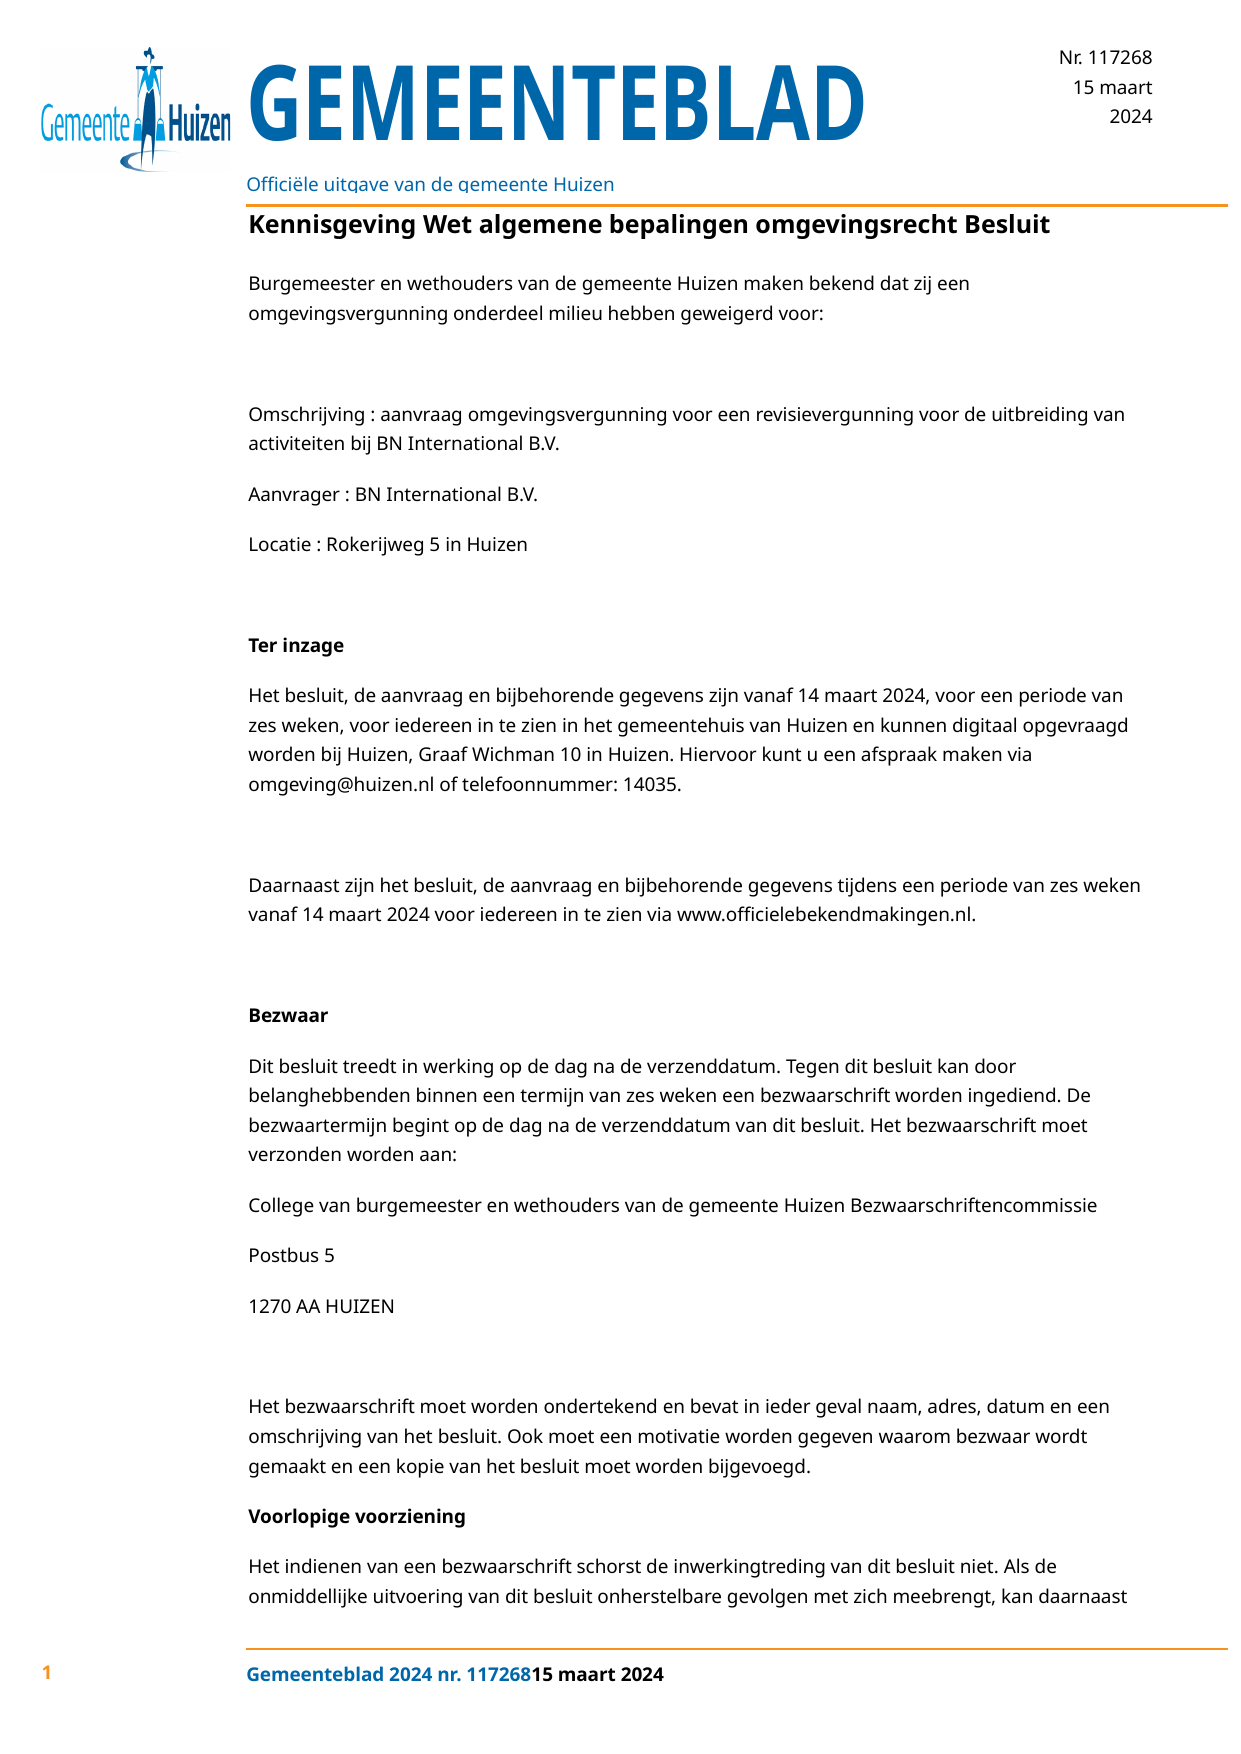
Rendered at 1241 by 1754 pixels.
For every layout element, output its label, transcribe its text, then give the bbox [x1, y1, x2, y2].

text 1270 AA HUIZEN [248, 1293, 1152, 1318]
text Ter inzage [248, 632, 1152, 658]
text Voorlopige voorziening [248, 1503, 1152, 1529]
picture [41, 47, 231, 172]
text Het bezwaarschrift moet worden ondertekend en bevat in ieder geval naam, adres, datum en een omschrijving van het besluit. Ook moet een motivatie worden gegeven waarom bezwaar wordt gemaakt en een kopie van het besluit moet worden bijgevoegd. [248, 1394, 1152, 1478]
text Het indienen van een bezwaarschrift schorst de inwerkingtreding van dit besluit niet. Als de onmiddellijke uitvoering van dit besluit onherstelbare gevolgen met zich meebrengt, kan daarnaast [248, 1554, 1152, 1609]
text Omschrijving : aanvraag omgevingsvergunning voor een revisievergunning voor de uitbreiding van activiteiten bij BN International B.V. [248, 401, 1152, 456]
text Postbus 5 [248, 1242, 1152, 1268]
text Bezwaar [248, 1002, 1152, 1028]
text Kennisgeving Wet algemene bepalingen omgevingsrecht Besluit [248, 207, 1152, 241]
text Daarnaast zijn het besluit, de aanvraag en bijbehorende gegevens tijdens een periode van zes weken vanaf 14 maart 2024 voor iedereen in te zien via www.officielebekendmakingen.nl. [248, 872, 1152, 927]
text Dit besluit treedt in werking op de dag na de verzenddatum. Tegen dit besluit kan door belanghebbenden binnen een termijn van zes weken een bezwaarschrift worden ingediend. De bezwaartermijn begint op de dag na de verzenddatum van dit besluit. Het bezwaarschrift moet verzonden worden aan: [248, 1053, 1152, 1167]
text Het besluit, de aanvraag en bijbehorende gegevens zijn vanaf 14 maart 2024, voor een periode van zes weken, voor iedereen in te zien in het gemeentehuis van Huizen en kunnen digitaal opgevraagd worden bij Huizen, Graaf Wichman 10 in Huizen. Hiervoor kunt u een afspraak maken via omgeving@huizen.nl of telefoonnummer: 14035. [248, 682, 1152, 797]
text College van burgemeester en wethouders van de gemeente Huizen Bezwaarschriftencommissie [248, 1192, 1152, 1218]
text Burgemeester en wethouders van de gemeente Huizen maken bekend dat zij een omgevingsvergunning onderdeel milieu hebben geweigerd voor: [248, 270, 1152, 326]
text Aanvrager : BN International B.V. [248, 481, 1152, 506]
text Locatie : Rokerijweg 5 in Huizen [248, 531, 1152, 557]
